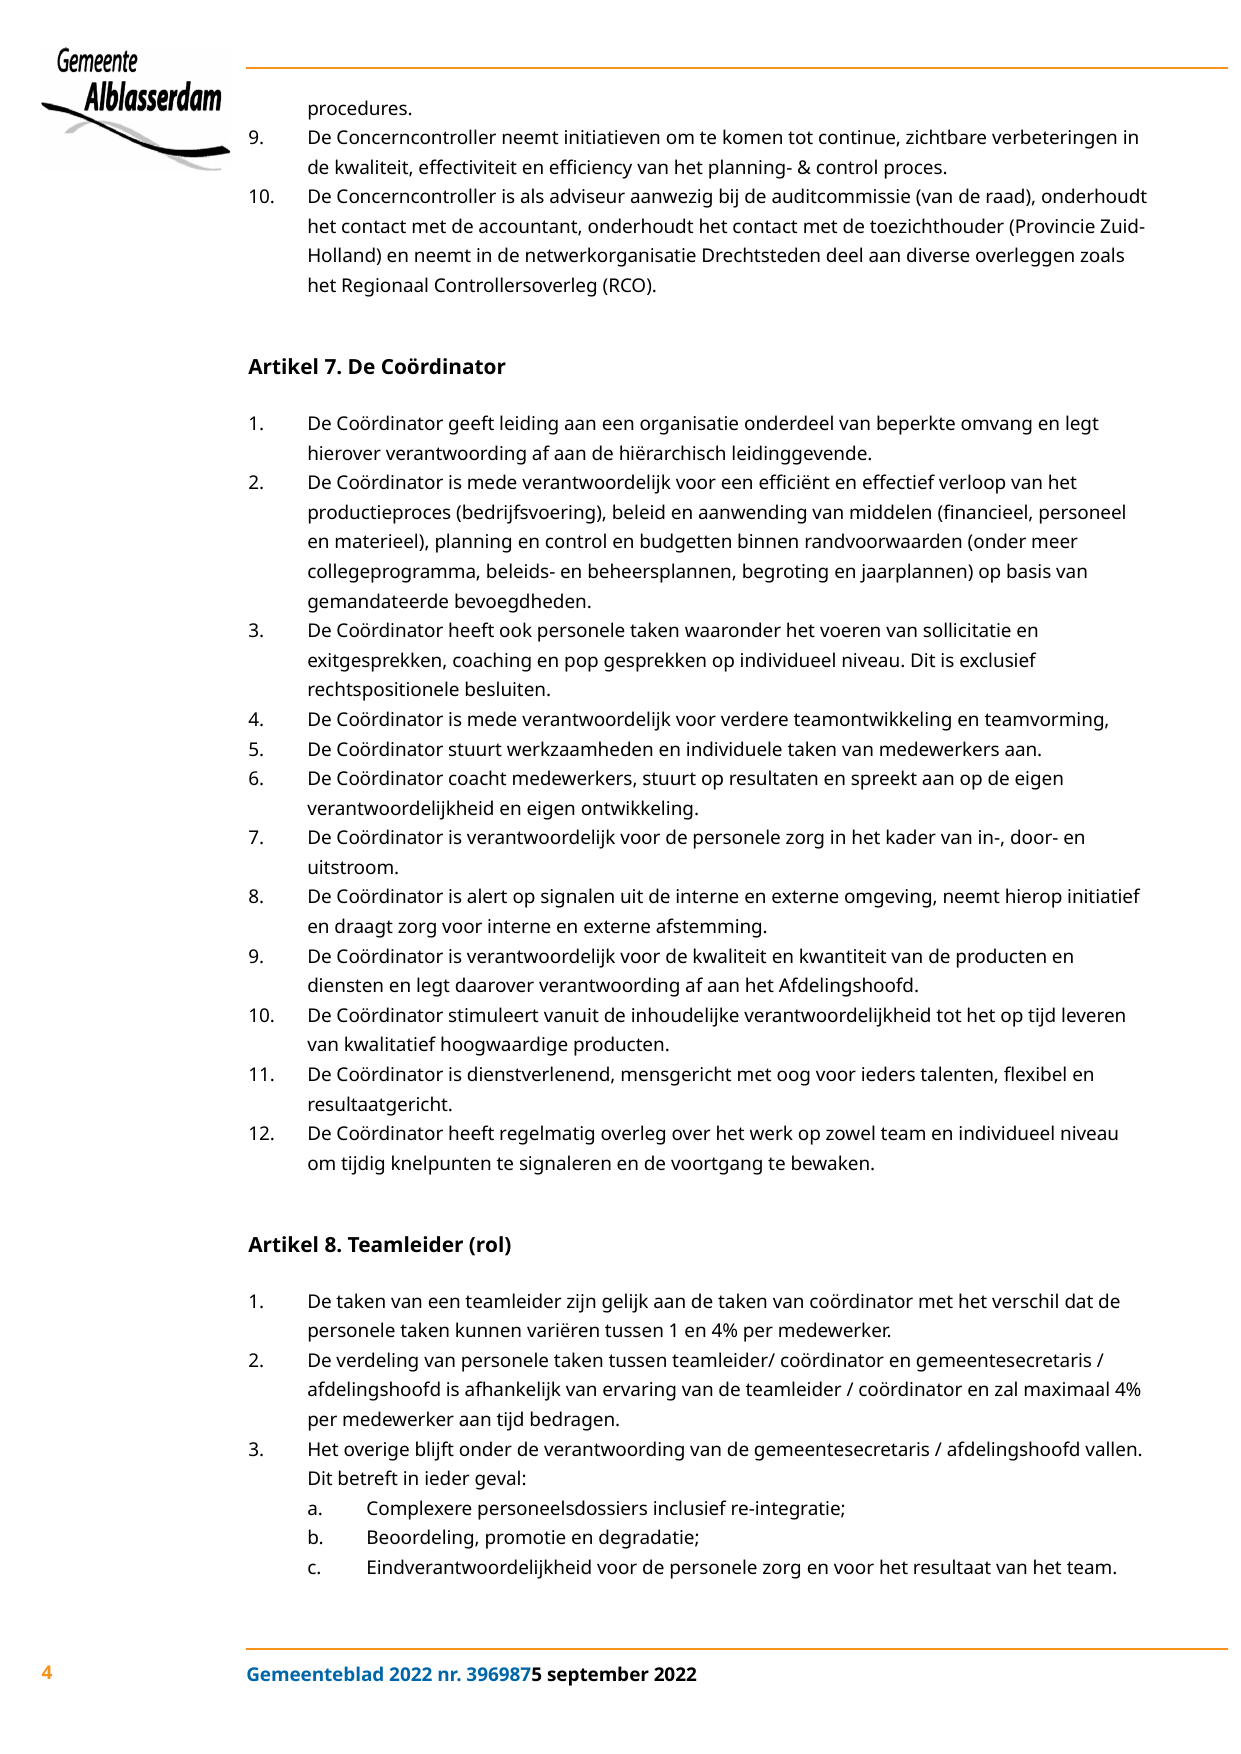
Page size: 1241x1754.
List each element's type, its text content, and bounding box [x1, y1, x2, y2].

list Eindverantwoordelijkheid voor de personele zorg en voor het resultaat van het team. [307, 1554, 1152, 1580]
text Artikel 7. De Coördinator [248, 352, 1152, 381]
list De Coördinator geeft leiding aan een organisatie onderdeel van beperkte omvang en legt hierover verantwoording af aan de hiërarchisch leidinggevende. [248, 410, 1152, 466]
list De Coördinator coacht medewerkers, stuurt op resultaten en spreekt aan op de eigen verantwoordelijkheid en eigen ontwikkeling. [248, 765, 1152, 821]
list De Coördinator heeft ook personele taken waaronder het voeren van sollicitatie en exitgesprekken, coaching en pop gesprekken op individueel niveau. Dit is exclusief rechtspositionele besluiten. [248, 617, 1152, 702]
list De Coördinator stuurt werkzaamheden en individuele taken van medewerkers aan. [248, 736, 1152, 761]
list De Concerncontroller is als adviseur aanwezig bij de auditcommissie (van de raad), onderhoudt het contact met de accountant, onderhoudt het contact met de toezichthouder (Provincie Zuid-Holland) en neemt in de netwerkorganisatie Drechtsteden deel aan diverse overleggen zoals het Regionaal Controllersoverleg (RCO). [248, 183, 1152, 298]
list De Coördinator is alert op signalen uit de interne en externe omgeving, neemt hierop initiatief en draagt zorg voor interne en externe afstemming. [248, 884, 1152, 939]
list Complexere personeelsdossiers inclusief re-integratie; [307, 1495, 1152, 1521]
list De Coördinator is mede verantwoordelijk voor een efficiënt en effectief verloop van het productieproces (bedrijfsvoering), beleid en aanwending van middelen (financieel, personeel en materieel), planning en control en budgetten binnen randvoorwaarden (onder meer collegeprogramma, beleids- en beheersplannen, begroting en jaarplannen) op basis van gemandateerde bevoegdheden. [248, 469, 1152, 613]
list De Coördinator is dienstverlenend, mensgericht met oog voor ieders talenten, flexibel en resultaatgericht. [248, 1061, 1152, 1116]
list De Coördinator is mede verantwoordelijk voor verdere teamontwikkeling en teamvorming, [248, 706, 1152, 732]
text Artikel 8. Teamleider (rol) [248, 1230, 1152, 1258]
list De Coördinator is verantwoordelijk voor de personele zorg in het kader van in-, door- en uitstroom. [248, 824, 1152, 880]
picture [41, 47, 231, 172]
list personele taken kunnen variëren tussen 1 en 4% per medewerker. [248, 1317, 1152, 1343]
list De Coördinator stimuleert vanuit de inhoudelijke verantwoordelijkheid tot het op tijd leveren van kwalitatief hoogwaardige producten. [248, 1002, 1152, 1057]
list De verdeling van personele taken tussen teamleider/ coördinator en gemeentesecretaris / afdelingshoofd is afhankelijk van ervaring van de teamleider / coördinator en zal maximaal 4% per medewerker aan tijd bedragen. [248, 1347, 1152, 1432]
list De Coördinator heeft regelmatig overleg over het werk op zowel team en individueel niveau om tijdig knelpunten te signaleren en de voortgang te bewaken. [248, 1120, 1152, 1176]
list De Concerncontroller neemt initiatieven om te komen tot continue, zichtbare verbeteringen in de kwaliteit, effectiviteit en efficiency van het planning- & control proces. [248, 124, 1152, 180]
list Beoordeling, promotie en degradatie; [307, 1524, 1152, 1550]
list De Coördinator is verantwoordelijk voor de kwaliteit en kwantiteit van de producten en diensten en legt daarover verantwoording af aan het Afdelingshoofd. [248, 943, 1152, 998]
list Het overige blijft onder de verantwoording van de gemeentesecretaris / afdelingshoofd vallen. Dit betreft in ieder geval: [248, 1436, 1152, 1491]
list procedures. [248, 95, 1152, 121]
list De taken van een teamleider zijn gelijk aan de taken van coördinator met het verschil dat de [248, 1288, 1152, 1314]
